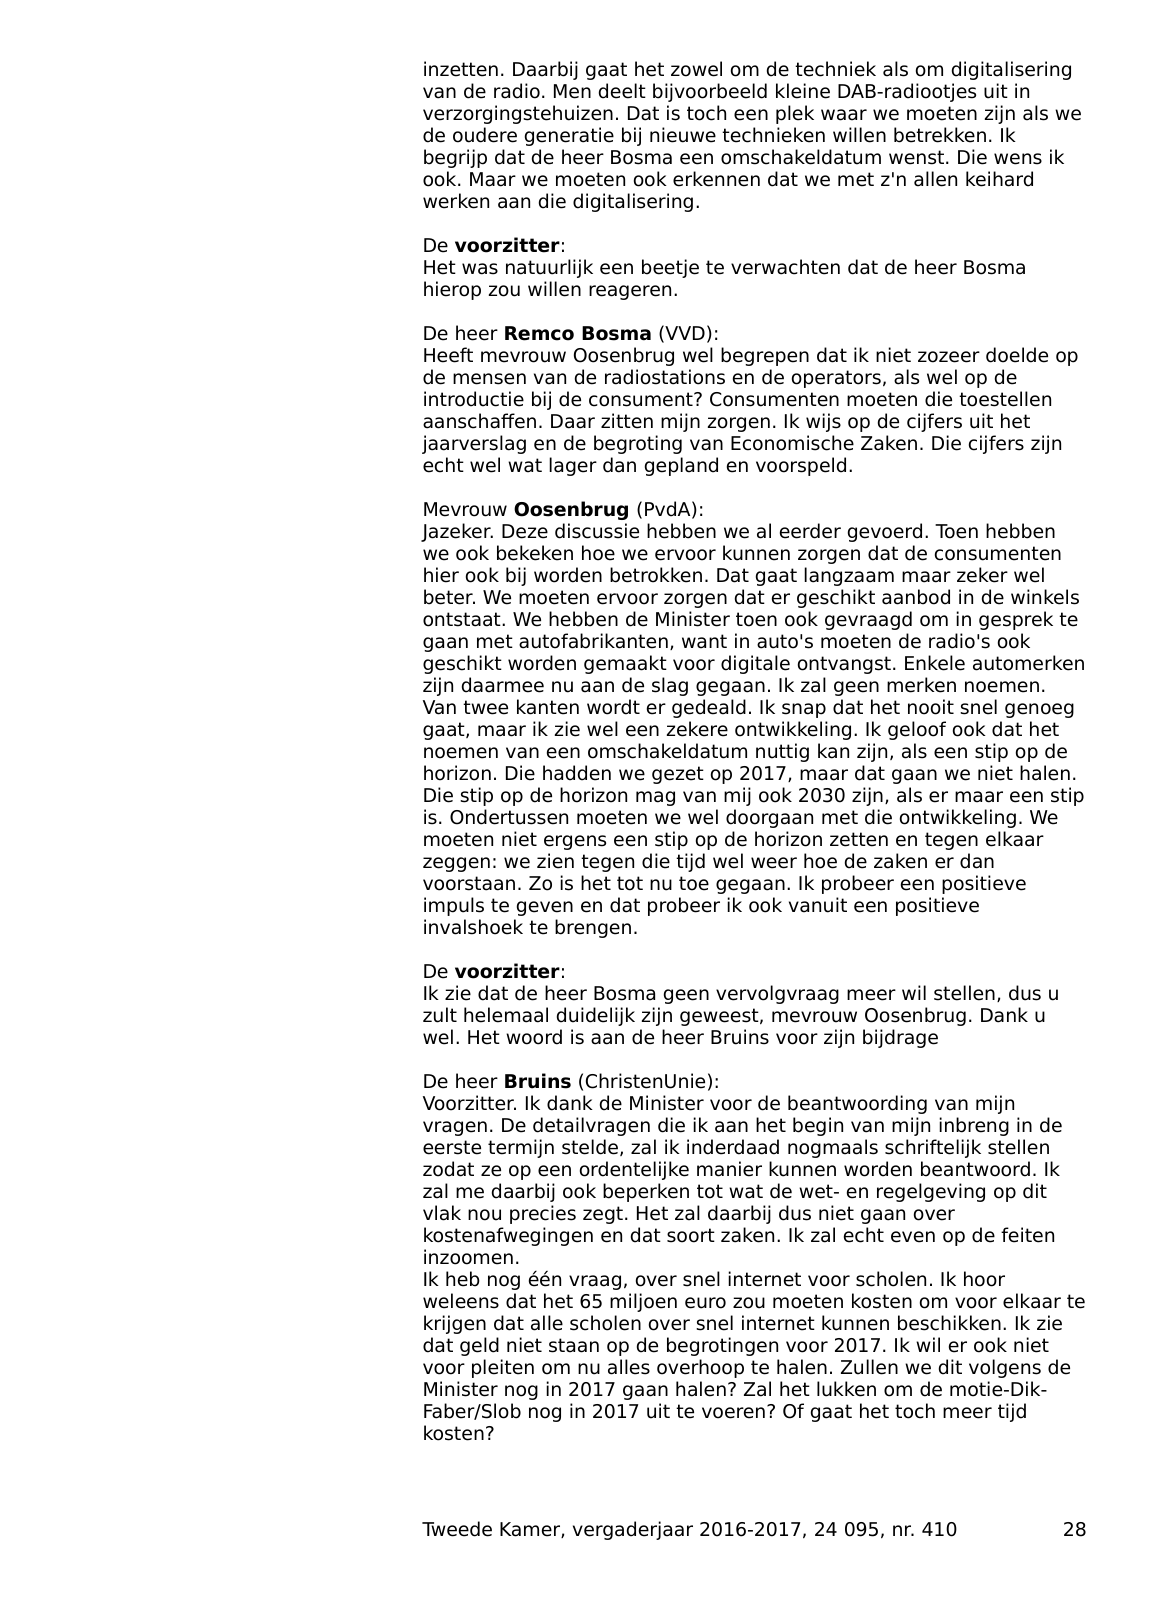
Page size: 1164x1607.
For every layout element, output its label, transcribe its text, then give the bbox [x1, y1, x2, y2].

text inzetten. Daarbij gaat het zowel om de techniek als om digitalisering van de radio. Men deelt bijvoorbeeld kleine DAB-radiootjes uit in verzorgingstehuizen. Dat is toch een plek waar we moeten zijn als we de oudere generatie bij nieuwe technieken willen betrekken. Ik begrijp dat de heer Bosma een omschakeldatum wenst. Die wens ik ook. Maar we moeten ook erkennen dat we met z'n allen keihard werken aan die digitalisering. [422, 59, 1087, 213]
text Jazeker. Deze discussie hebben we al eerder gevoerd. Toen hebben we ook bekeken hoe we ervoor kunnen zorgen dat de consumenten hier ook bij worden betrokken. Dat gaat langzaam maar zeker wel beter. We moeten ervoor zorgen dat er geschikt aanbod in de winkels ontstaat. We hebben de Minister toen ook gevraagd om in gesprek te gaan met autofabrikanten, want in auto's moeten de radio's ook geschikt worden gemaakt voor digitale ontvangst. Enkele automerken zijn daarmee nu aan de slag gegaan. Ik zal geen merken noemen. Van twee kanten wordt er gedeald. Ik snap dat het nooit snel genoeg gaat, maar ik zie wel een zekere ontwikkeling. Ik geloof ook dat het noemen van een omschakeldatum nuttig kan zijn, als een stip op de horizon. Die hadden we gezet op 2017, maar dat gaan we niet halen. Die stip op de horizon mag van mij ook 2030 zijn, als er maar een stip is. Ondertussen moeten we wel doorgaan met die ontwikkeling. We moeten niet ergens een stip op de horizon zetten en tegen elkaar zeggen: we zien tegen die tijd wel weer hoe de zaken er dan voorstaan. Zo is het tot nu toe gegaan. Ik probeer een positieve impuls te geven en dat probeer ik ook vanuit een positieve invalshoek te brengen. [422, 521, 1087, 939]
text De heer Remco Bosma (VVD): [422, 323, 1087, 345]
text Ik zie dat de heer Bosma geen vervolgvraag meer wil stellen, dus u zult helemaal duidelijk zijn geweest, mevrouw Oosenbrug. Dank u wel. Het woord is aan de heer Bruins voor zijn bijdrage [422, 983, 1087, 1049]
text Heeft mevrouw Oosenbrug wel begrepen dat ik niet zozeer doelde op de mensen van de radiostations en de operators, als wel op de introductie bij de consument? Consumenten moeten die toestellen aanschaffen. Daar zitten mijn zorgen. Ik wijs op de cijfers uit het jaarverslag en de begroting van Economische Zaken. Die cijfers zijn echt wel wat lager dan gepland en voorspeld. [422, 345, 1087, 477]
text Het was natuurlijk een beetje te verwachten dat de heer Bosma hierop zou willen reageren. [422, 257, 1087, 301]
text De voorzitter: [422, 961, 1087, 983]
text Voorzitter. Ik dank de Minister voor de beantwoording van mijn vragen. De detailvragen die ik aan het begin van mijn inbreng in de eerste termijn stelde, zal ik inderdaad nogmaals schriftelijk stellen zodat ze op een ordentelijke manier kunnen worden beantwoord. Ik zal me daarbij ook beperken tot wat de wet- en regelgeving op dit vlak nou precies zegt. Het zal daarbij dus niet gaan over kostenafwegingen en dat soort zaken. Ik zal echt even op de feiten inzoomen. [422, 1093, 1087, 1269]
text Mevrouw Oosenbrug (PvdA): [422, 499, 1087, 521]
text De heer Bruins (ChristenUnie): [422, 1071, 1087, 1093]
text De voorzitter: [422, 235, 1087, 257]
text Ik heb nog één vraag, over snel internet voor scholen. Ik hoor weleens dat het 65 miljoen euro zou moeten kosten om voor elkaar te krijgen dat alle scholen over snel internet kunnen beschikken. Ik zie dat geld niet staan op de begrotingen voor 2017. Ik wil er ook niet voor pleiten om nu alles overhoop te halen. Zullen we dit volgens de Minister nog in 2017 gaan halen? Zal het lukken om de motie-Dik-Faber/Slob nog in 2017 uit te voeren? Of gaat het toch meer tijd kosten? [422, 1269, 1087, 1445]
